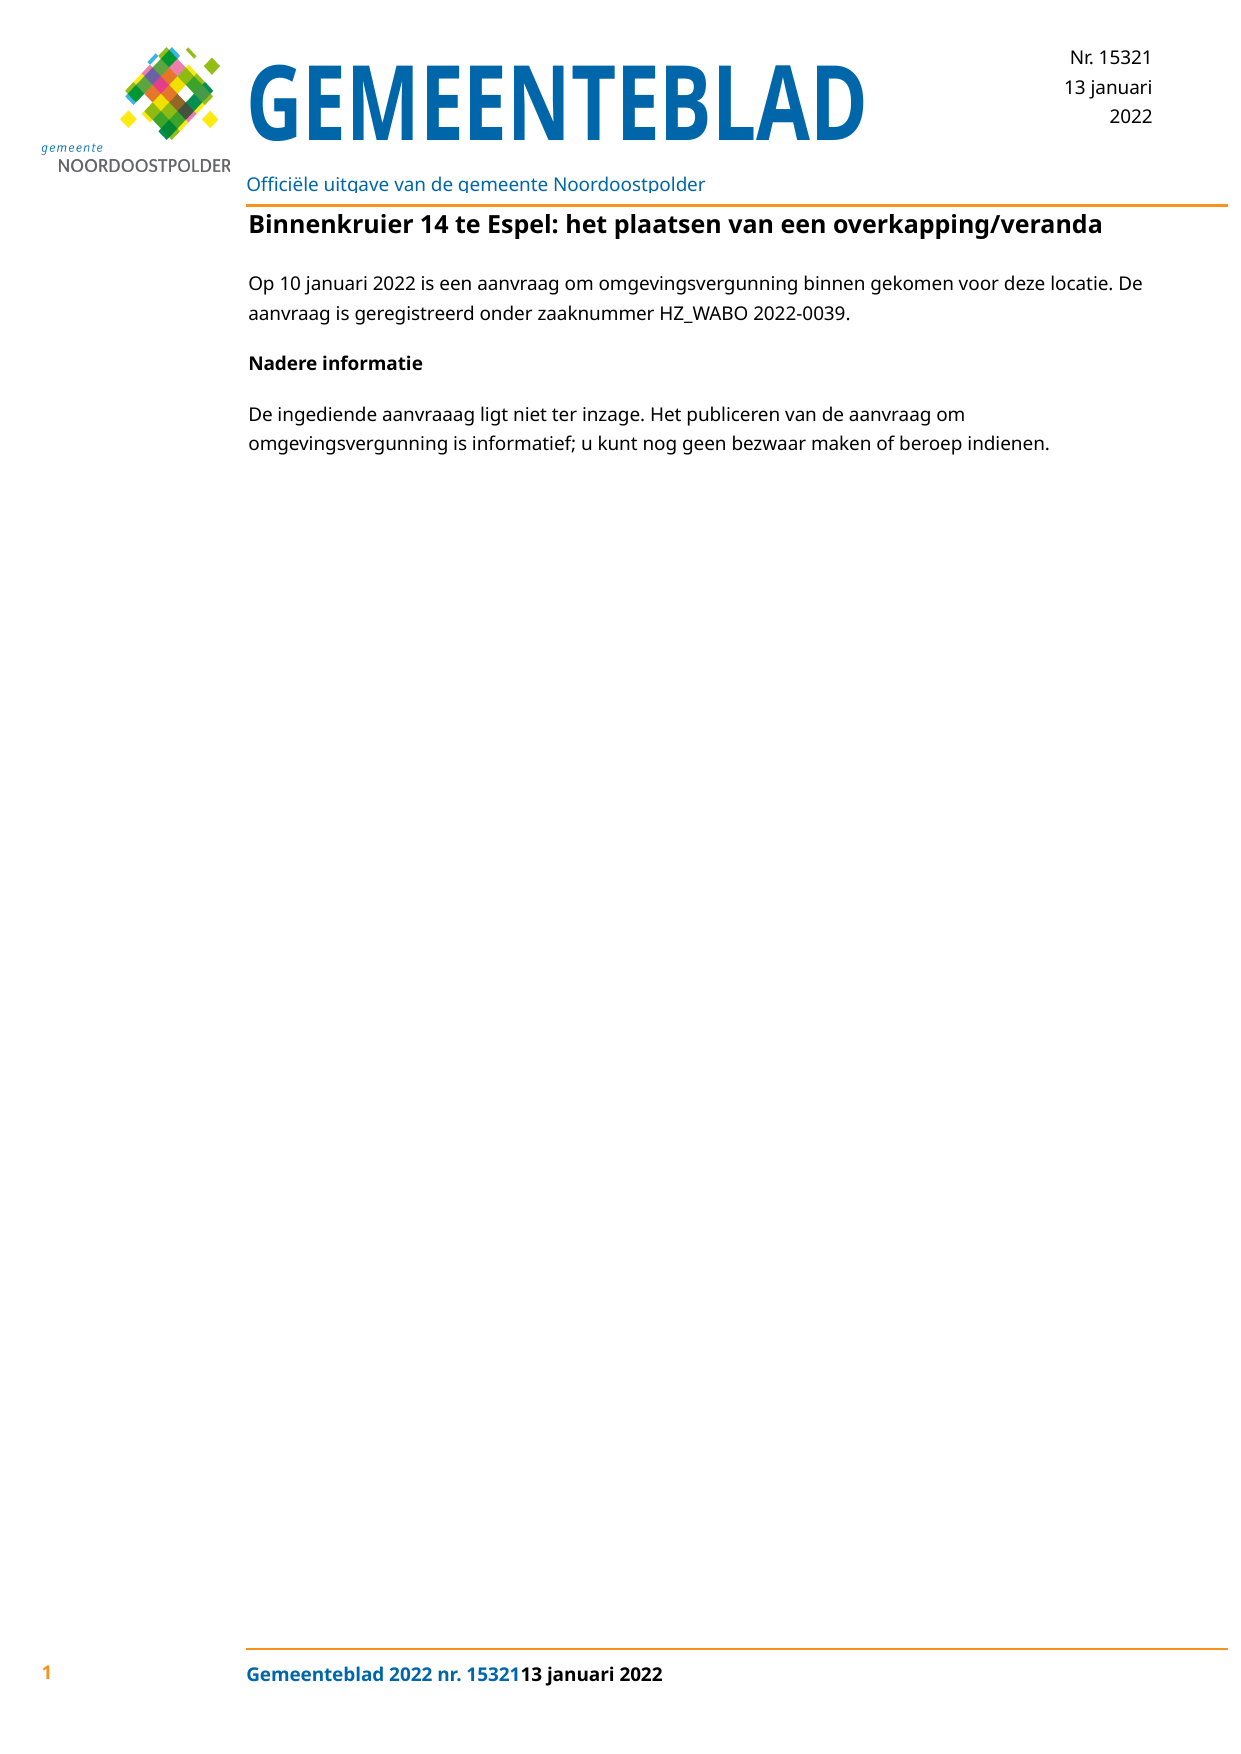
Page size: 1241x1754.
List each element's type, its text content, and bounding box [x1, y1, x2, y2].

picture [41, 47, 231, 172]
text De ingediende aanvraaag ligt niet ter inzage. Het publiceren van de aanvraag om omgevingsvergunning is informatief; u kunt nog geen bezwaar maken of beroep indienen. [248, 401, 1152, 456]
text Op 10 januari 2022 is een aanvraag om omgevingsvergunning binnen gekomen voor deze locatie. De aanvraag is geregistreerd onder zaaknummer HZ_WABO 2022-0039. [248, 270, 1152, 326]
text Nadere informatie [248, 350, 1152, 376]
text Binnenkruier 14 te Espel: het plaatsen van een overkapping/veranda [248, 207, 1152, 241]
